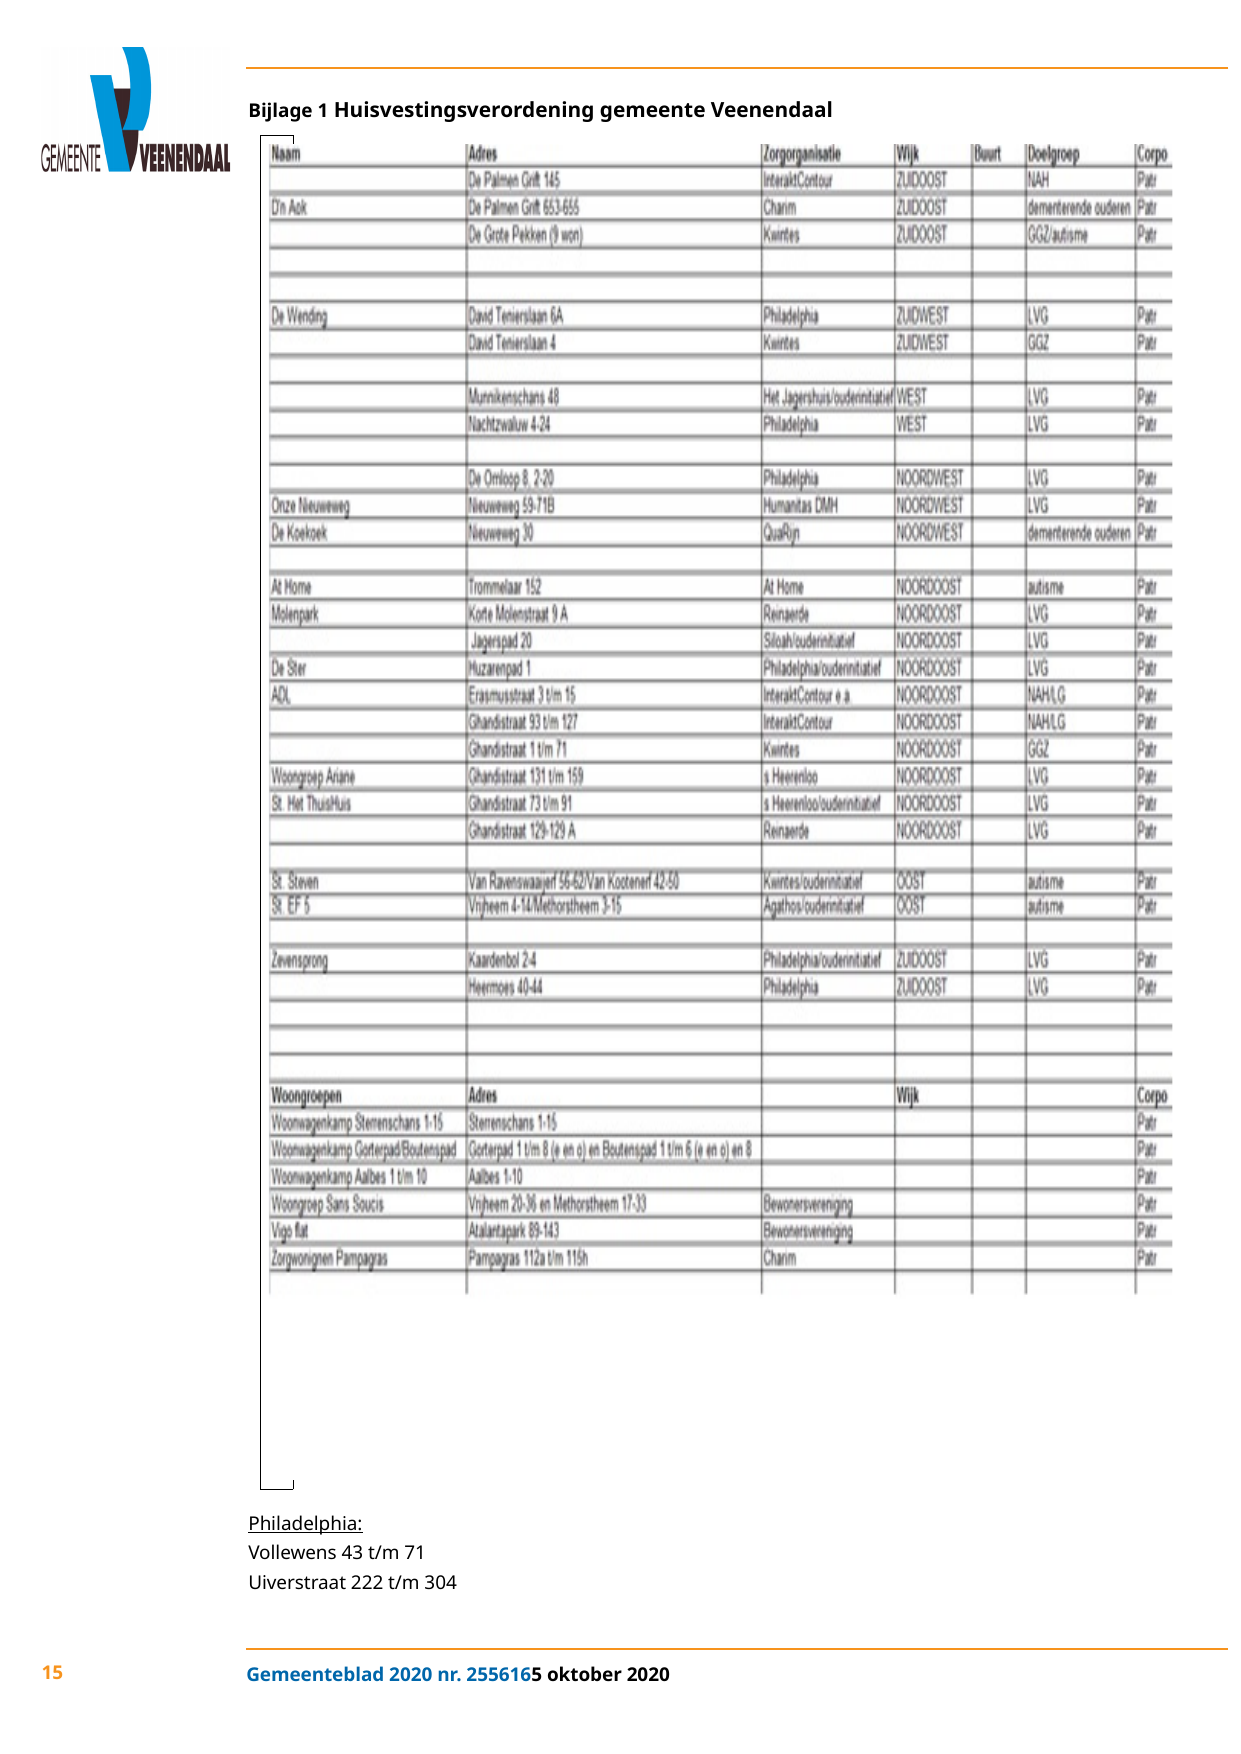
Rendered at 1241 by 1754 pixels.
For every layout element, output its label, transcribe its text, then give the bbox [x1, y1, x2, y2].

text Uiverstraat 222 t/m 304 [248, 1569, 1152, 1595]
picture [268, 144, 1173, 1480]
text Vollewens 43 t/m 71 [248, 1539, 1152, 1565]
picture [123, 47, 231, 172]
text Bijlage 1 Huisvestingsverordening gemeente Veenendaal [248, 95, 1152, 123]
picture [41, 47, 130, 172]
text Philadelphia: [248, 1510, 1152, 1536]
